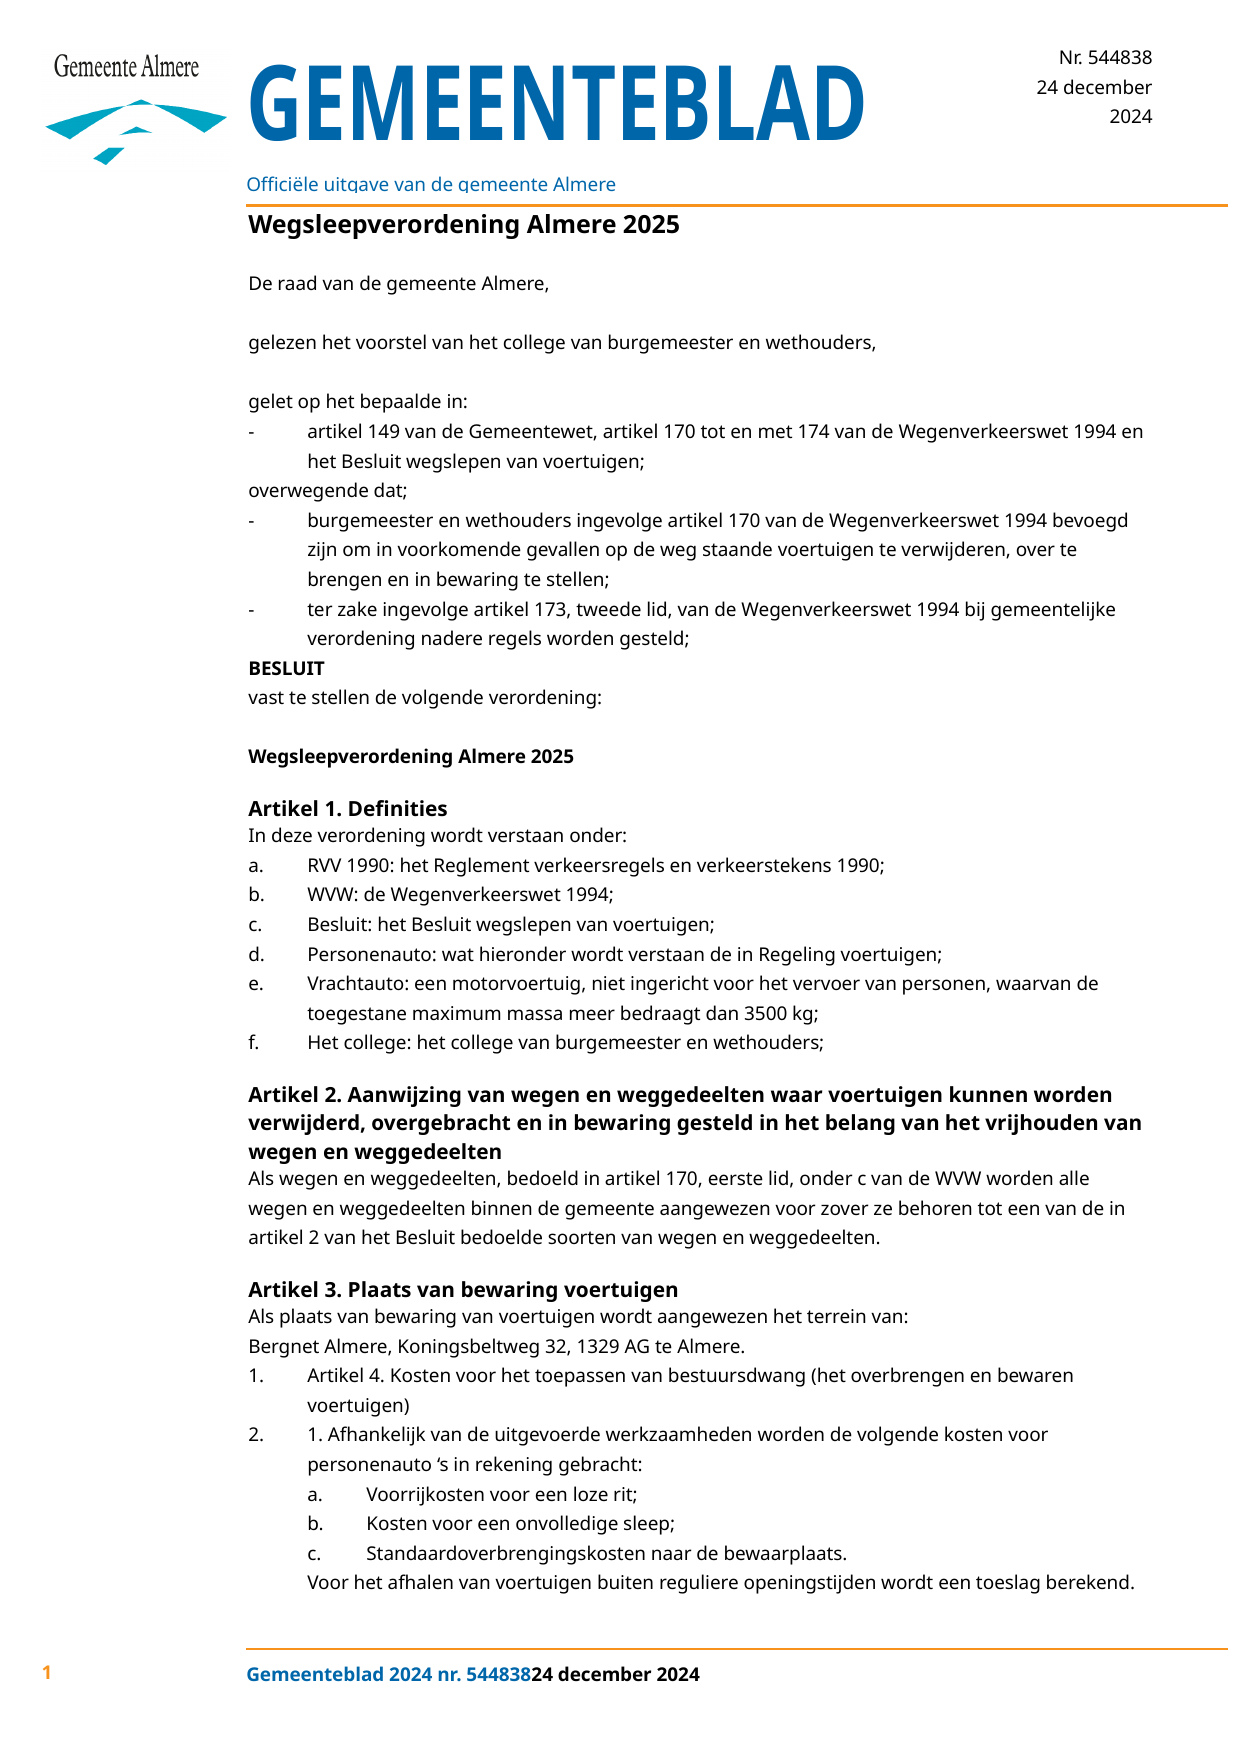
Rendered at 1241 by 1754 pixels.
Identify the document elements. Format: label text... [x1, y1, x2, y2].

text In deze verordening wordt verstaan onder: [248, 822, 1152, 848]
text Wegsleepverordening Almere 2025 [248, 207, 1152, 241]
list artikel 149 van de Gemeentewet, artikel 170 tot en met 174 van de Wegenverkeerswet 1994 en het Besluit wegslepen van voertuigen; [248, 418, 1152, 473]
list burgemeester en wethouders ingevolge artikel 170 van de Wegenverkeerswet 1994 bevoegd zijn om in voorkomende gevallen op de weg staande voertuigen te verwijderen, over te brengen en in bewaring te stellen; [248, 507, 1152, 592]
text BESLUIT [248, 655, 1152, 681]
list Standaardoverbrengingskosten naar de bewaarplaats. [307, 1540, 1152, 1566]
text Bergnet Almere, Koningsbeltweg 32, 1329 AG te Almere. [248, 1333, 1152, 1359]
text gelezen het voorstel van het college van burgemeester en wethouders, [248, 329, 1152, 355]
picture [41, 47, 231, 172]
text Artikel 3. Plaats van bewaring voertuigen [248, 1275, 1152, 1303]
list RVV 1990: het Reglement verkeersregels en verkeerstekens 1990; [248, 852, 1152, 878]
list Voorrijkosten voor een loze rit; [307, 1481, 1152, 1507]
list Kosten voor een onvolledige sleep; [307, 1510, 1152, 1536]
list Het college: het college van burgemeester en wethouders; [248, 1029, 1152, 1055]
list Personenauto: wat hieronder wordt verstaan de in Regeling voertuigen; [248, 941, 1152, 967]
list Besluit: het Besluit wegslepen van voertuigen; [248, 911, 1152, 937]
text Wegsleepverordening Almere 2025 [248, 744, 1152, 769]
list ter zake ingevolge artikel 173, tweede lid, van de Wegenverkeerswet 1994 bij gemeentelijke verordening nadere regels worden gesteld; [248, 596, 1152, 651]
text Als plaats van bewaring van voertuigen wordt aangewezen het terrein van: [248, 1303, 1152, 1329]
text gelet op het bepaalde in: [248, 389, 1152, 414]
text overwegende dat; [248, 477, 1152, 503]
text Artikel 2. Aanwijzing van wegen en weggedeelten waar voertuigen kunnen worden verwijderd, overgebracht en in bewaring gesteld in het belang van het vrijhouden van wegen en weggedeelten [248, 1080, 1152, 1165]
text vast te stellen de volgende verordening: [248, 684, 1152, 710]
text Als wegen en weggedeelten, bedoeld in artikel 170, eerste lid, onder c van de WVW worden alle wegen en weggedeelten binnen de gemeente aangewezen voor zover ze behoren tot een van de in artikel 2 van het Besluit bedoelde soorten van wegen en weggedeelten. [248, 1165, 1152, 1250]
text Artikel 1. Definities [248, 794, 1152, 822]
list Artikel 4. Kosten voor het toepassen van bestuursdwang (het overbrengen en bewaren voertuigen) [248, 1362, 1152, 1418]
list Vrachtauto: een motorvoertuig, niet ingericht voor het vervoer van personen, waarvan de toegestane maximum massa meer bedraagt dan 3500 kg; [248, 970, 1152, 1026]
list WVW: de Wegenverkeerswet 1994; [248, 882, 1152, 907]
text De raad van de gemeente Almere, [248, 270, 1152, 296]
list Voor het afhalen van voertuigen buiten reguliere openingstijden wordt een toeslag berekend. [248, 1569, 1152, 1595]
list 1. Afhankelijk van de uitgevoerde werkzaamheden worden de volgende kosten voor personenauto ‘s in rekening gebracht: [248, 1422, 1152, 1477]
